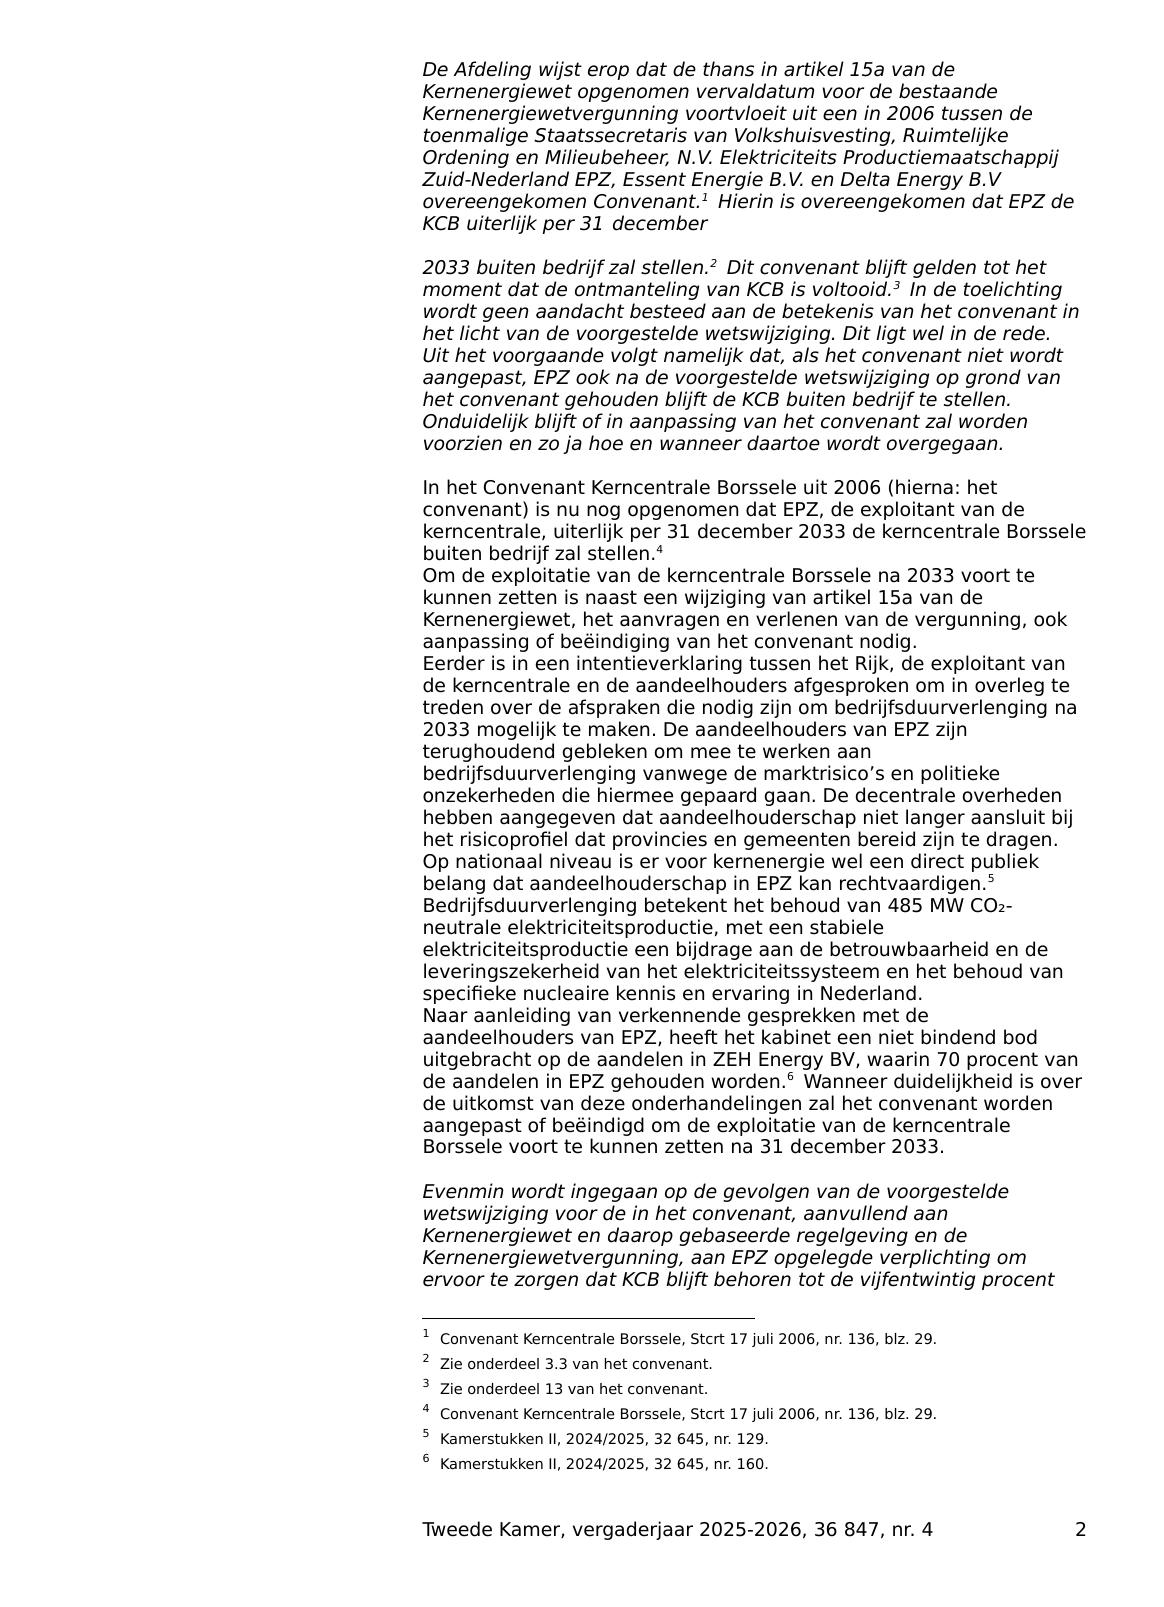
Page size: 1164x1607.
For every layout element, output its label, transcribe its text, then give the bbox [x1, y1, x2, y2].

text De Afdeling wijst erop dat de thans in artikel 15a van de Kernenergiewet opgenomen vervaldatum voor de bestaande Kernenergiewetvergunning voortvloeit uit een in 2006 tussen de toenmalige Staatssecretaris van Volkshuisvesting, Ruimtelijke Ordening en Milieubeheer, N.V. Elektriciteits Productiemaatschappij Zuid-Nederland EPZ, Essent Energie B.V. en Delta Energy B.V overeengekomen Convenant. Hierin is overeengekomen dat EPZ de KCB uiterlijk per 31 december [422, 59, 1087, 235]
text Uit het voorgaande volgt namelijk dat, als het convenant niet wordt aangepast, EPZ ook na de voorgestelde wetswijziging op grond van het convenant gehouden blijft de KCB buiten bedrijf te stellen. Onduidelijk blijft of in aanpassing van het convenant zal worden voorzien en zo ja hoe en wanneer daartoe wordt overgegaan. [422, 345, 1087, 455]
text Evenmin wordt ingegaan op de gevolgen van de voorgestelde wetswijziging voor de in het convenant, aanvullend aan Kernenergiewet en daarop gebaseerde regelgeving en de Kernenergiewetvergunning, aan EPZ opgelegde verplichting om ervoor te zorgen dat KCB blijft behoren tot de vijfentwintig procent [422, 1181, 1087, 1291]
text Eerder is in een intentieverklaring tussen het Rijk, de exploitant van de kerncentrale en de aandeelhouders afgesproken om in overleg te treden over de afspraken die nodig zijn om bedrijfsduurverlenging na 2033 mogelijk te maken. De aandeelhouders van EPZ zijn terughoudend gebleken om mee te werken aan bedrijfsduurverlenging vanwege de marktrisico’s en politieke onzekerheden die hiermee gepaard gaan. De decentrale overheden hebben aangegeven dat aandeelhouderschap niet langer aansluit bij het risicoprofiel dat provincies en gemeenten bereid zijn te dragen. Op nationaal niveau is er voor kernenergie wel een direct publiek belang dat aandeelhouderschap in EPZ kan rechtvaardigen. Bedrijfsduurverlenging betekent het behoud van 485 MW CO₂-neutrale elektriciteitsproductie, met een stabiele elektriciteitsproductie een bijdrage aan de betrouwbaarheid en de leveringszekerheid van het elektriciteitssysteem en het behoud van specifieke nucleaire kennis en ervaring in Nederland. [422, 653, 1087, 1004]
text Zie onderdeel 13 van het convenant. [422, 1377, 1087, 1399]
text Convenant Kerncentrale Borssele, Stcrt 17 juli 2006, nr. 136, blz. 29. [422, 1402, 1087, 1424]
text 2033 buiten bedrijf zal stellen. Dit convenant blijft gelden tot het moment dat de ontmanteling van KCB is voltooid. In de toelichting wordt geen aandacht besteed aan de betekenis van het convenant in het licht van de voorgestelde wetswijziging. Dit ligt wel in de rede. [422, 257, 1087, 345]
text Kamerstukken II, 2024/2025, 32 645, nr. 160. [422, 1452, 1087, 1474]
text Om de exploitatie van de kerncentrale Borssele na 2033 voort te kunnen zetten is naast een wijziging van artikel 15a van de Kernenergiewet, het aanvragen en verlenen van de vergunning, ook aanpassing of beëindiging van het convenant nodig. [422, 565, 1087, 653]
text Kamerstukken II, 2024/2025, 32 645, nr. 129. [422, 1427, 1087, 1449]
text Convenant Kerncentrale Borssele, Stcrt 17 juli 2006, nr. 136, blz. 29. [422, 1327, 1087, 1349]
text In het Convenant Kerncentrale Borssele uit 2006 (hierna: het convenant) is nu nog opgenomen dat EPZ, de exploitant van de kerncentrale, uiterlijk per 31 december 2033 de kerncentrale Borssele buiten bedrijf zal stellen. [422, 477, 1087, 565]
text Naar aanleiding van verkennende gesprekken met de aandeelhouders van EPZ, heeft het kabinet een niet bindend bod uitgebracht op de aandelen in ZEH Energy BV, waarin 70 procent van de aandelen in EPZ gehouden worden. Wanneer duidelijkheid is over de uitkomst van deze onderhandelingen zal het convenant worden aangepast of beëindigd om de exploitatie van de kerncentrale Borssele voort te kunnen zetten na 31 december 2033. [422, 1004, 1087, 1158]
text Zie onderdeel 3.3 van het convenant. [422, 1352, 1087, 1374]
